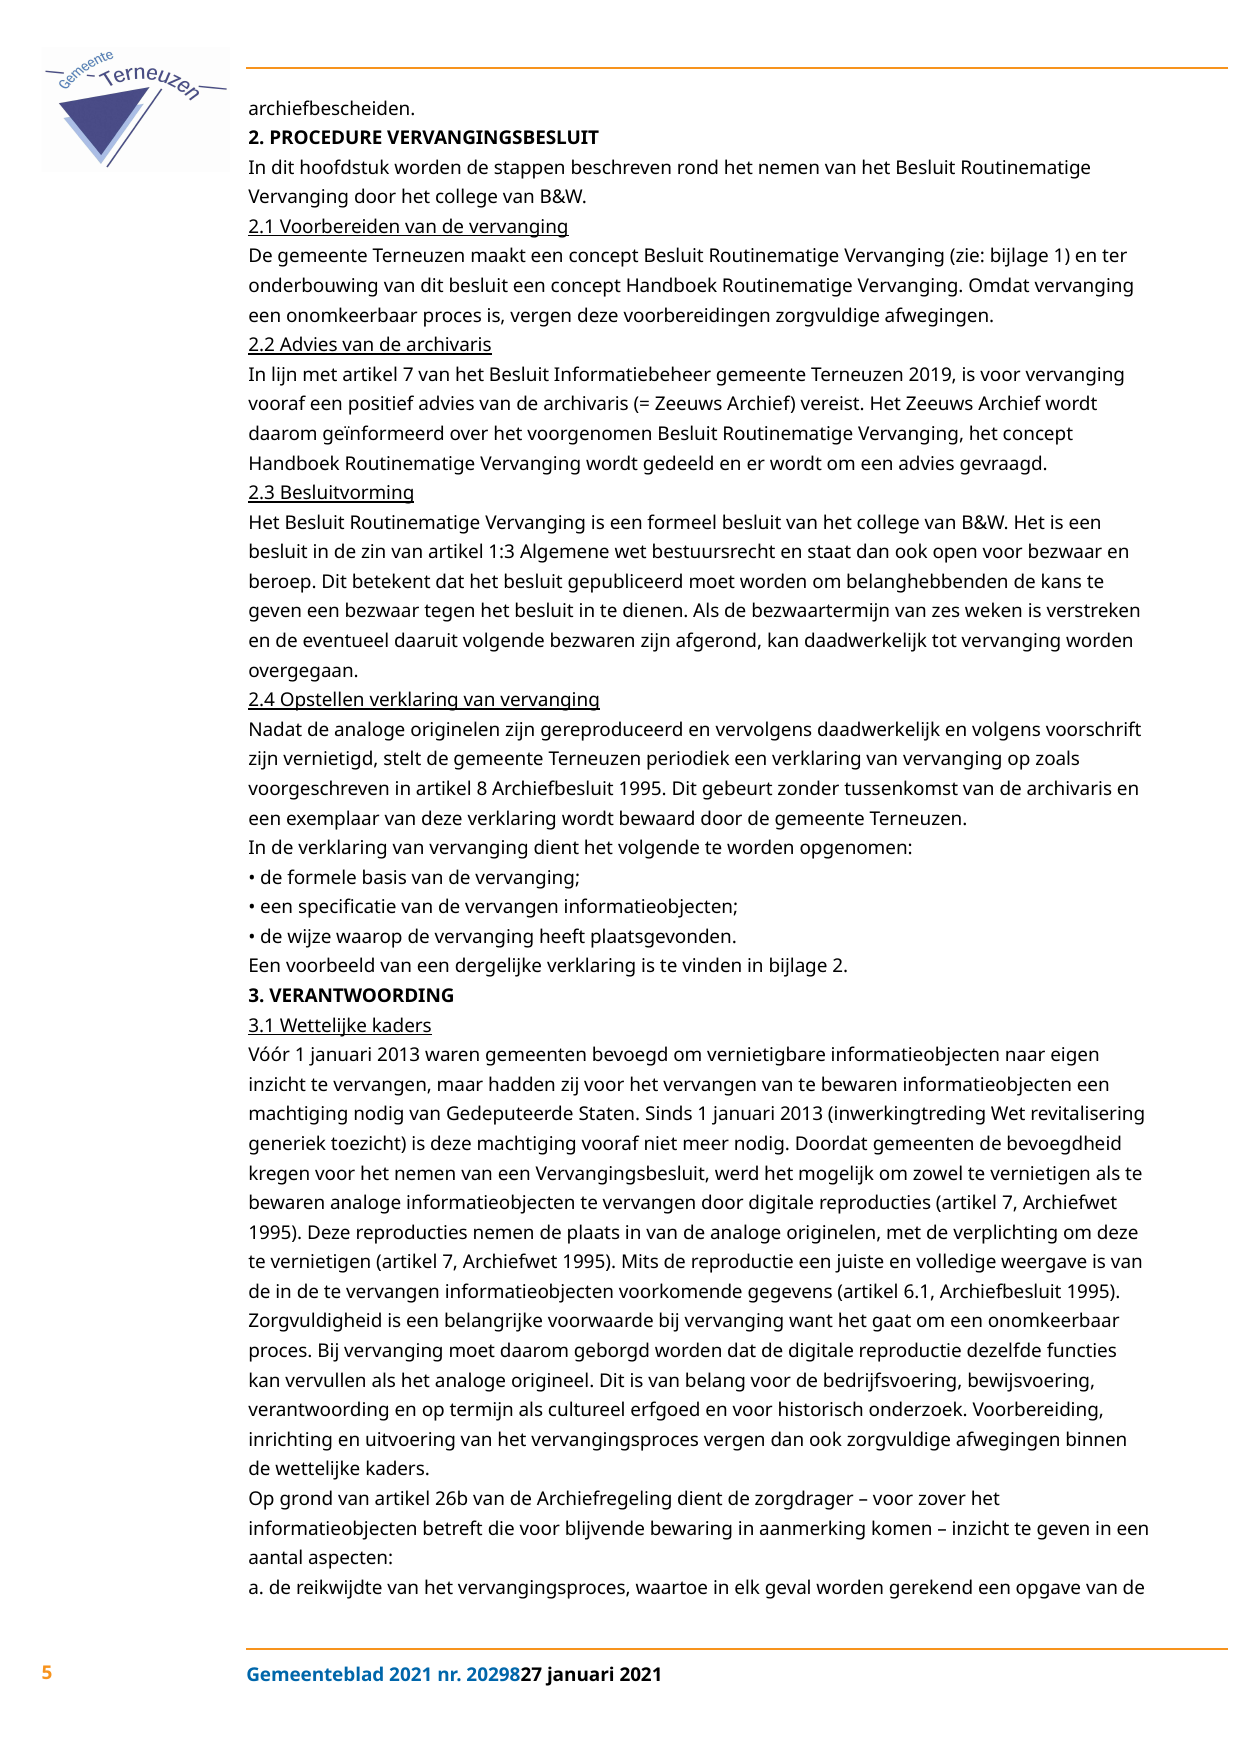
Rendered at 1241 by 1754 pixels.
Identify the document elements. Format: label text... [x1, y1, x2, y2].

text 3. VERANTWOORDING [248, 982, 1152, 1008]
text Nadat de analoge originelen zijn gereproduceerd en vervolgens daadwerkelijk en volgens voorschrift zijn vernietigd, stelt de gemeente Terneuzen periodiek een verklaring van vervanging op zoals voorgeschreven in artikel 8 Archiefbesluit 1995. Dit gebeurt zonder tussenkomst van de archivaris en een exemplaar van deze verklaring wordt bewaard door de gemeente Terneuzen. [248, 716, 1152, 831]
text 2.3 Besluitvorming [248, 479, 1152, 505]
text 2.2 Advies van de archivaris [248, 331, 1152, 357]
text a. de reikwijdte van het vervangingsproces, waartoe in elk geval worden gerekend een opgave van de [248, 1574, 1152, 1600]
picture [41, 47, 231, 172]
text Zorgvuldigheid is een belangrijke voorwaarde bij vervanging want het gaat om een onomkeerbaar proces. Bij vervanging moet daarom geborgd worden dat de digitale reproductie dezelfde functies kan vervullen als het analoge origineel. Dit is van belang voor de bedrijfsvoering, bewijsvoering, verantwoording en op termijn als cultureel erfgoed en voor historisch onderzoek. Voorbereiding, inrichting en uitvoering van het vervangingsproces vergen dan ook zorgvuldige afwegingen binnen de wettelijke kaders. [248, 1308, 1152, 1481]
text 2.4 Opstellen verklaring van vervanging [248, 686, 1152, 712]
text In de verklaring van vervanging dient het volgende te worden opgenomen: [248, 834, 1152, 860]
text • een specificatie van de vervangen informatieobjecten; [248, 893, 1152, 919]
text Vóór 1 januari 2013 waren gemeenten bevoegd om vernietigbare informatieobjecten naar eigen inzicht te vervangen, maar hadden zij voor het vervangen van te bewaren informatieobjecten een machtiging nodig van Gedeputeerde Staten. Sinds 1 januari 2013 (inwerkingtreding Wet revitalisering generiek toezicht) is deze machtiging vooraf niet meer nodig. Doordat gemeenten de bevoegdheid kregen voor het nemen van een Vervangingsbesluit, werd het mogelijk om zowel te vernietigen als te bewaren analoge informatieobjecten te vervangen door digitale reproducties (artikel 7, Archiefwet 1995). Deze reproducties nemen de plaats in van de analoge originelen, met de verplichting om deze te vernietigen (artikel 7, Archiefwet 1995). Mits de reproductie een juiste en volledige weergave is van de in de te vervangen informatieobjecten voorkomende gegevens (artikel 6.1, Archiefbesluit 1995). [248, 1041, 1152, 1304]
text In lijn met artikel 7 van het Besluit Informatiebeheer gemeente Terneuzen 2019, is voor vervanging vooraf een positief advies van de archivaris (= Zeeuws Archief) vereist. Het Zeeuws Archief wordt daarom geïnformeerd over het voorgenomen Besluit Routinematige Vervanging, het concept Handboek Routinematige Vervanging wordt gedeeld en er wordt om een advies gevraagd. [248, 361, 1152, 476]
text • de formele basis van de vervanging; [248, 864, 1152, 890]
text • de wijze waarop de vervanging heeft plaatsgevonden. [248, 923, 1152, 949]
text 3.1 Wettelijke kaders [248, 1012, 1152, 1038]
text In dit hoofdstuk worden de stappen beschreven rond het nemen van het Besluit Routinematige Vervanging door het college van B&W. [248, 154, 1152, 209]
text 2.1 Voorbereiden van de vervanging [248, 213, 1152, 239]
text Het Besluit Routinematige Vervanging is een formeel besluit van het college van B&W. Het is een besluit in de zin van artikel 1:3 Algemene wet bestuursrecht en staat dan ook open voor bezwaar en beroep. Dit betekent dat het besluit gepubliceerd moet worden om belanghebbenden de kans te geven een bezwaar tegen het besluit in te dienen. Als de bezwaartermijn van zes weken is verstreken en de eventueel daaruit volgende bezwaren zijn afgerond, kan daadwerkelijk tot vervanging worden overgegaan. [248, 509, 1152, 683]
text Een voorbeeld van een dergelijke verklaring is te vinden in bijlage 2. [248, 953, 1152, 978]
text 2. PROCEDURE VERVANGINGSBESLUIT [248, 124, 1152, 150]
text archiefbescheiden. [248, 95, 1152, 121]
text Op grond van artikel 26b van de Archiefregeling dient de zorgdrager – voor zover het informatieobjecten betreft die voor blijvende bewaring in aanmerking komen – inzicht te geven in een aantal aspecten: [248, 1485, 1152, 1570]
text De gemeente Terneuzen maakt een concept Besluit Routinematige Vervanging (zie: bijlage 1) en ter onderbouwing van dit besluit een concept Handboek Routinematige Vervanging. Omdat vervanging een onomkeerbaar proces is, vergen deze voorbereidingen zorgvuldige afwegingen. [248, 243, 1152, 328]
